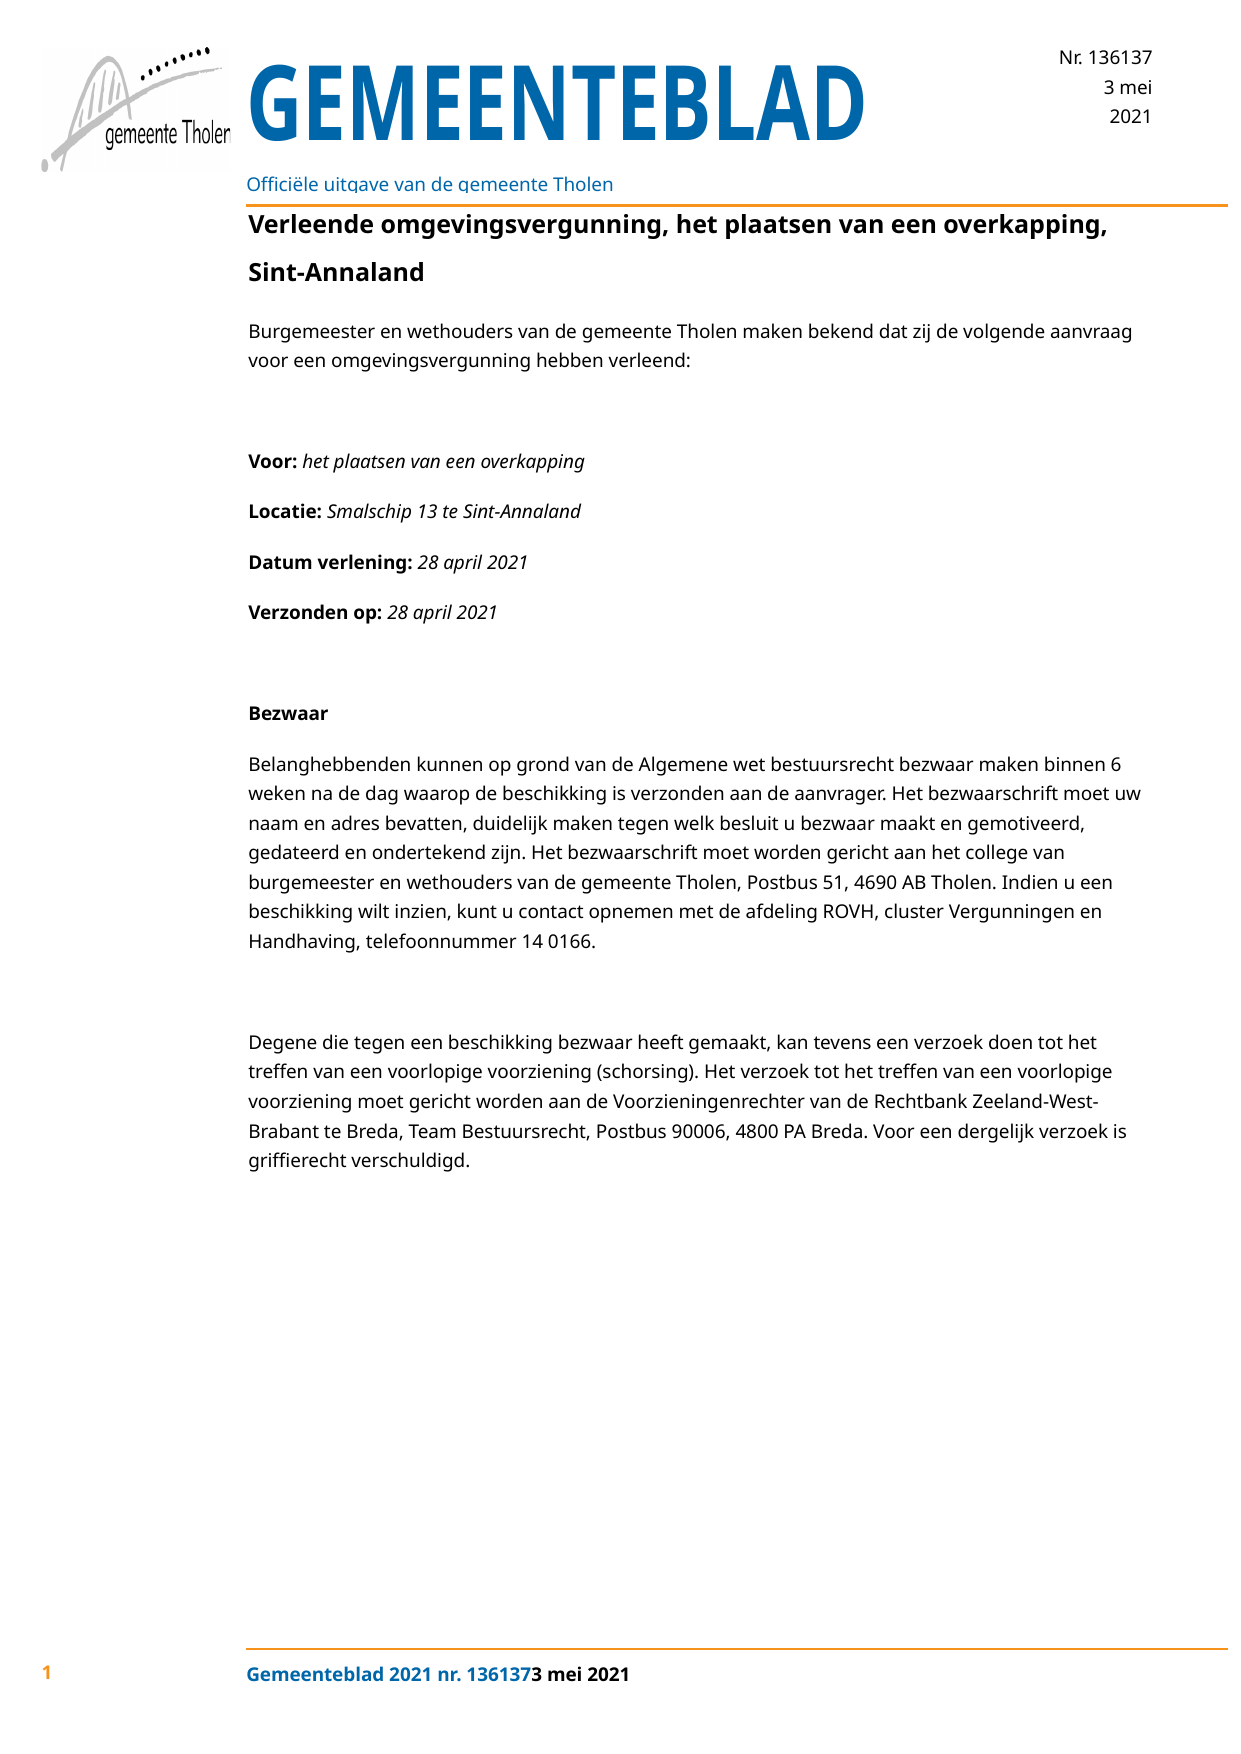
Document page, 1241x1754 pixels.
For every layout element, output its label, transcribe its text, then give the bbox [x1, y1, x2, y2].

text Bezwaar [248, 700, 1152, 726]
text Degene die tegen een beschikking bezwaar heeft gemaakt, kan tevens een verzoek doen tot het treffen van een voorlopige voorziening (schorsing). Het verzoek tot het treffen van een voorlopige voorziening moet gericht worden aan de Voorzieningenrechter van de Rechtbank Zeeland-West-Brabant te Breda, Team Bestuursrecht, Postbus 90006, 4800 PA Breda. Voor een dergelijk verzoek is griffierecht verschuldigd. [248, 1029, 1152, 1173]
text Verleende omgevingsvergunning, het plaatsen van een overkapping, Sint-Annaland [248, 207, 1152, 288]
text Verzonden op: 28 april 2021 [248, 599, 1152, 625]
picture [41, 47, 231, 172]
text Burgemeester en wethouders van de gemeente Tholen maken bekend dat zij de volgende aanvraag voor een omgevingsvergunning hebben verleend: [248, 318, 1152, 373]
text Voor: het plaatsen van een overkapping [248, 448, 1152, 474]
text Belanghebbenden kunnen op grond van de Algemene wet bestuursrecht bezwaar maken binnen 6 weken na de dag waarop de beschikking is verzonden aan de aanvrager. Het bezwaarschrift moet uw naam en adres bevatten, duidelijk maken tegen welk besluit u bezwaar maakt en gemotiveerd, gedateerd en ondertekend zijn. Het bezwaarschrift moet worden gericht aan het college van burgemeester en wethouders van de gemeente Tholen, Postbus 51, 4690 AB Tholen. Indien u een beschikking wilt inzien, kunt u contact opnemen met de afdeling ROVH, cluster Vergunningen en Handhaving, telefoonnummer 14 0166. [248, 751, 1152, 954]
text Locatie: Smalschip 13 te Sint-Annaland [248, 499, 1152, 524]
text Datum verlening: 28 april 2021 [248, 549, 1152, 575]
